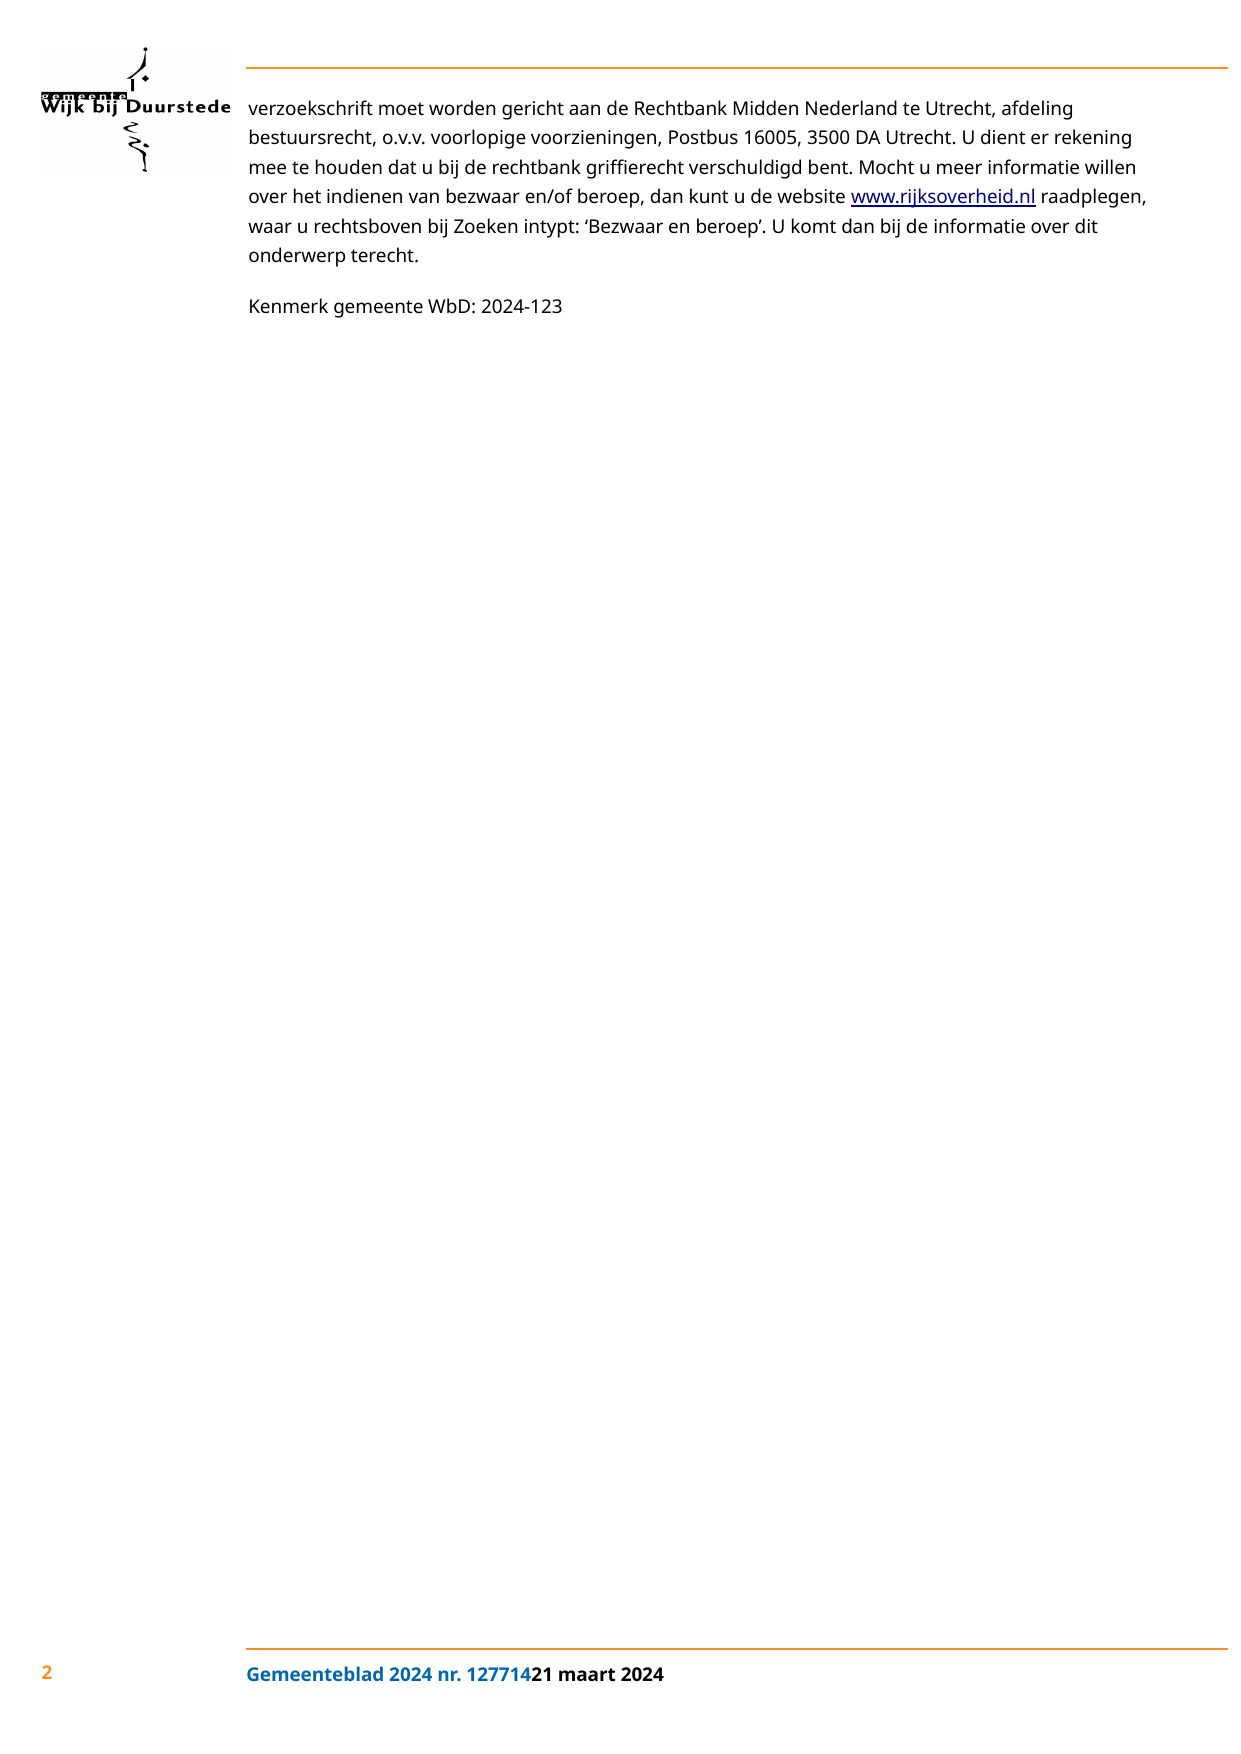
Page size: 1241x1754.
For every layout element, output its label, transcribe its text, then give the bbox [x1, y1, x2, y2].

picture [41, 47, 231, 172]
text verzoekschrift moet worden gericht aan de Rechtbank Midden Nederland te Utrecht, afdeling bestuursrecht, o.v.v. voorlopige voorzieningen, Postbus 16005, 3500 DA Utrecht. U dient er rekening mee te houden dat u bij de rechtbank griffierecht verschuldigd bent. Mocht u meer informatie willen over het indienen van bezwaar en/of beroep, dan kunt u de website www.rijksoverheid.nl raadplegen, waar u rechtsboven bij Zoeken intypt: ‘Bezwaar en beroep’. U komt dan bij de informatie over dit onderwerp terecht. [248, 95, 1152, 268]
text Kenmerk gemeente WbD: 2024-123 [248, 293, 1152, 319]
